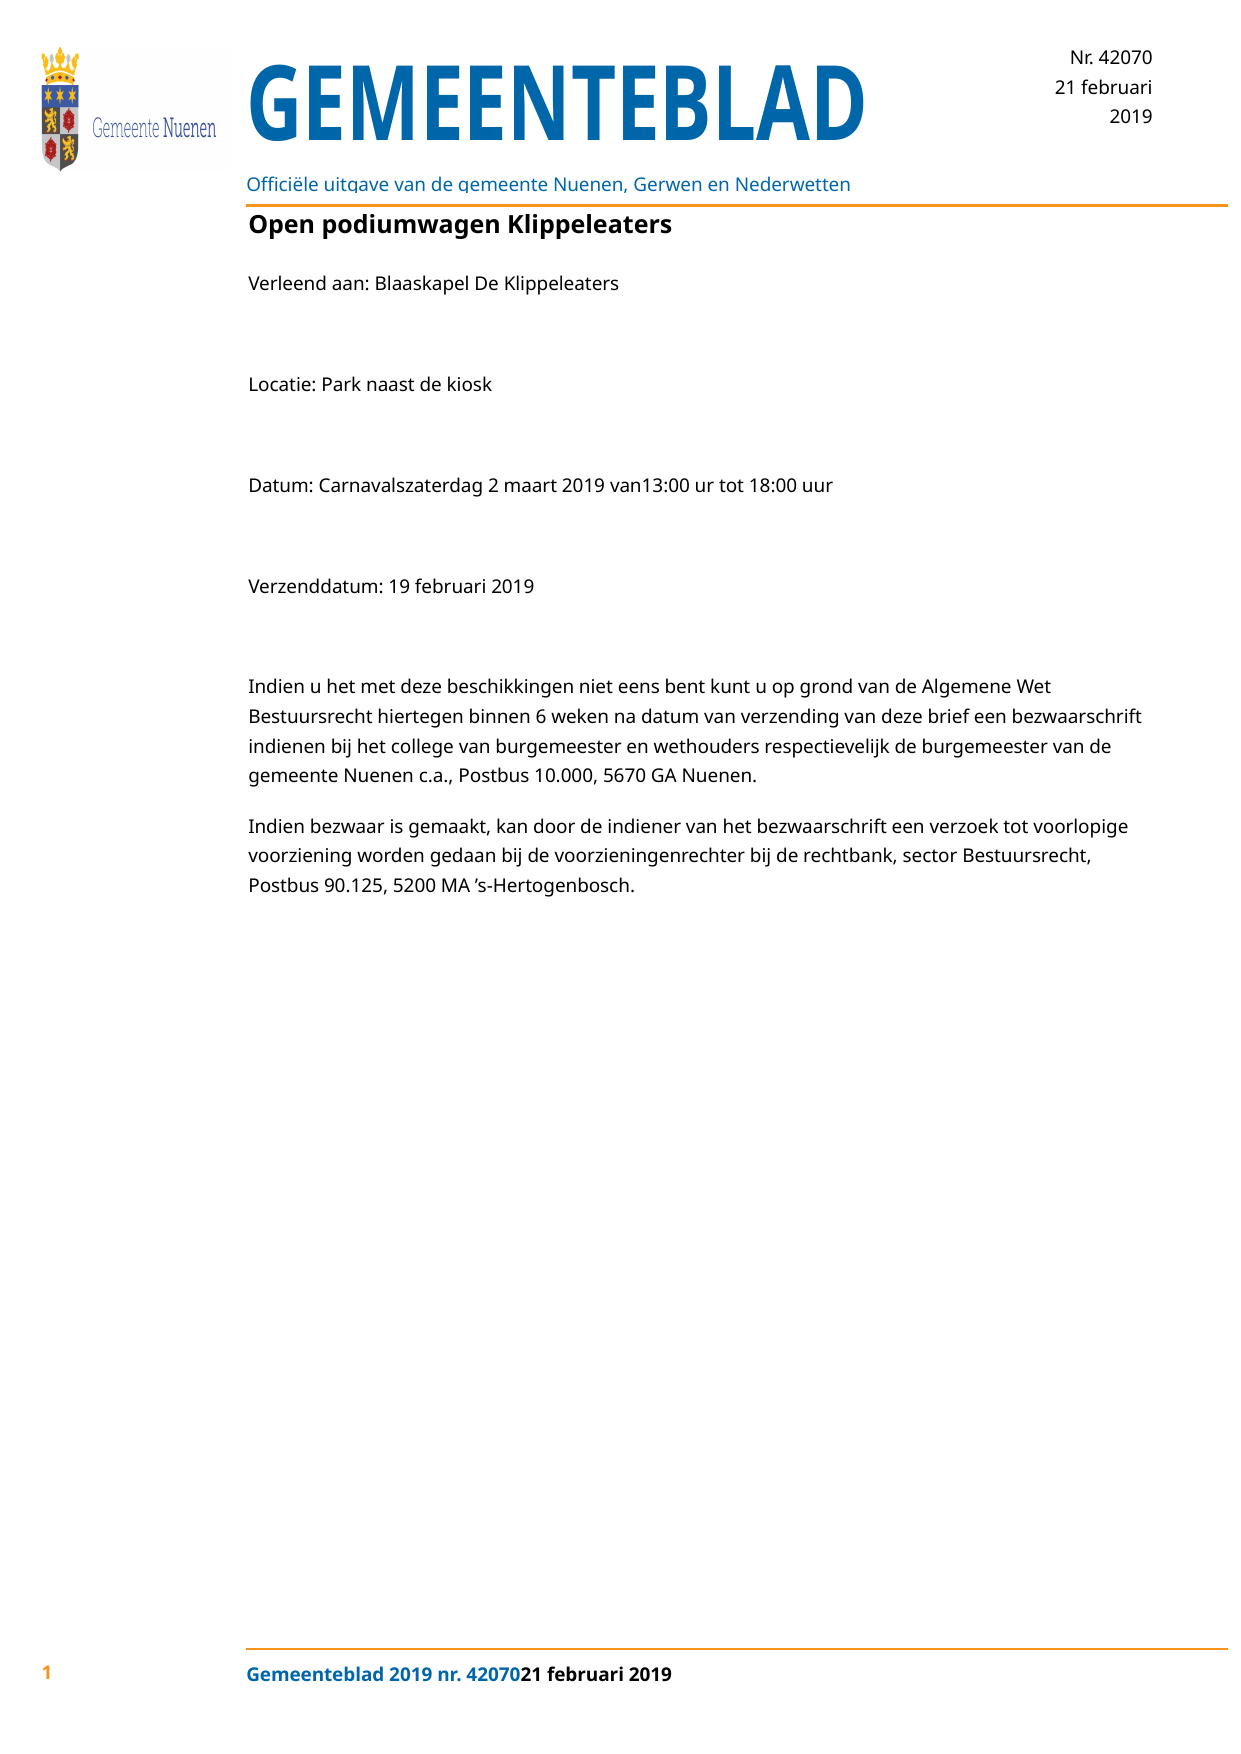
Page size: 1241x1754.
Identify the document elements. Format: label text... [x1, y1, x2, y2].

text Verzenddatum: 19 februari 2019 [248, 573, 1152, 598]
text Datum: Carnavalszaterdag 2 maart 2019 van13:00 ur tot 18:00 uur [248, 472, 1152, 498]
picture [41, 47, 231, 172]
text Verleend aan: Blaaskapel De Klippeleaters [248, 270, 1152, 296]
text Indien bezwaar is gemaakt, kan door de indiener van het bezwaarschrift een verzoek tot voorlopige voorziening worden gedaan bij de voorzieningenrechter bij de rechtbank, sector Bestuursrecht, Postbus 90.125, 5200 MA ’s-Hertogenbosch. [248, 813, 1152, 898]
text Indien u het met deze beschikkingen niet eens bent kunt u op grond van de Algemene Wet Bestuursrecht hiertegen binnen 6 weken na datum van verzending van deze brief een bezwaarschrift indienen bij het college van burgemeester en wethouders respectievelijk de burgemeester van de gemeente Nuenen c.a., Postbus 10.000, 5670 GA Nuenen. [248, 674, 1152, 788]
text Locatie: Park naast de kiosk [248, 371, 1152, 397]
text Open podiumwagen Klippeleaters [248, 207, 1152, 241]
